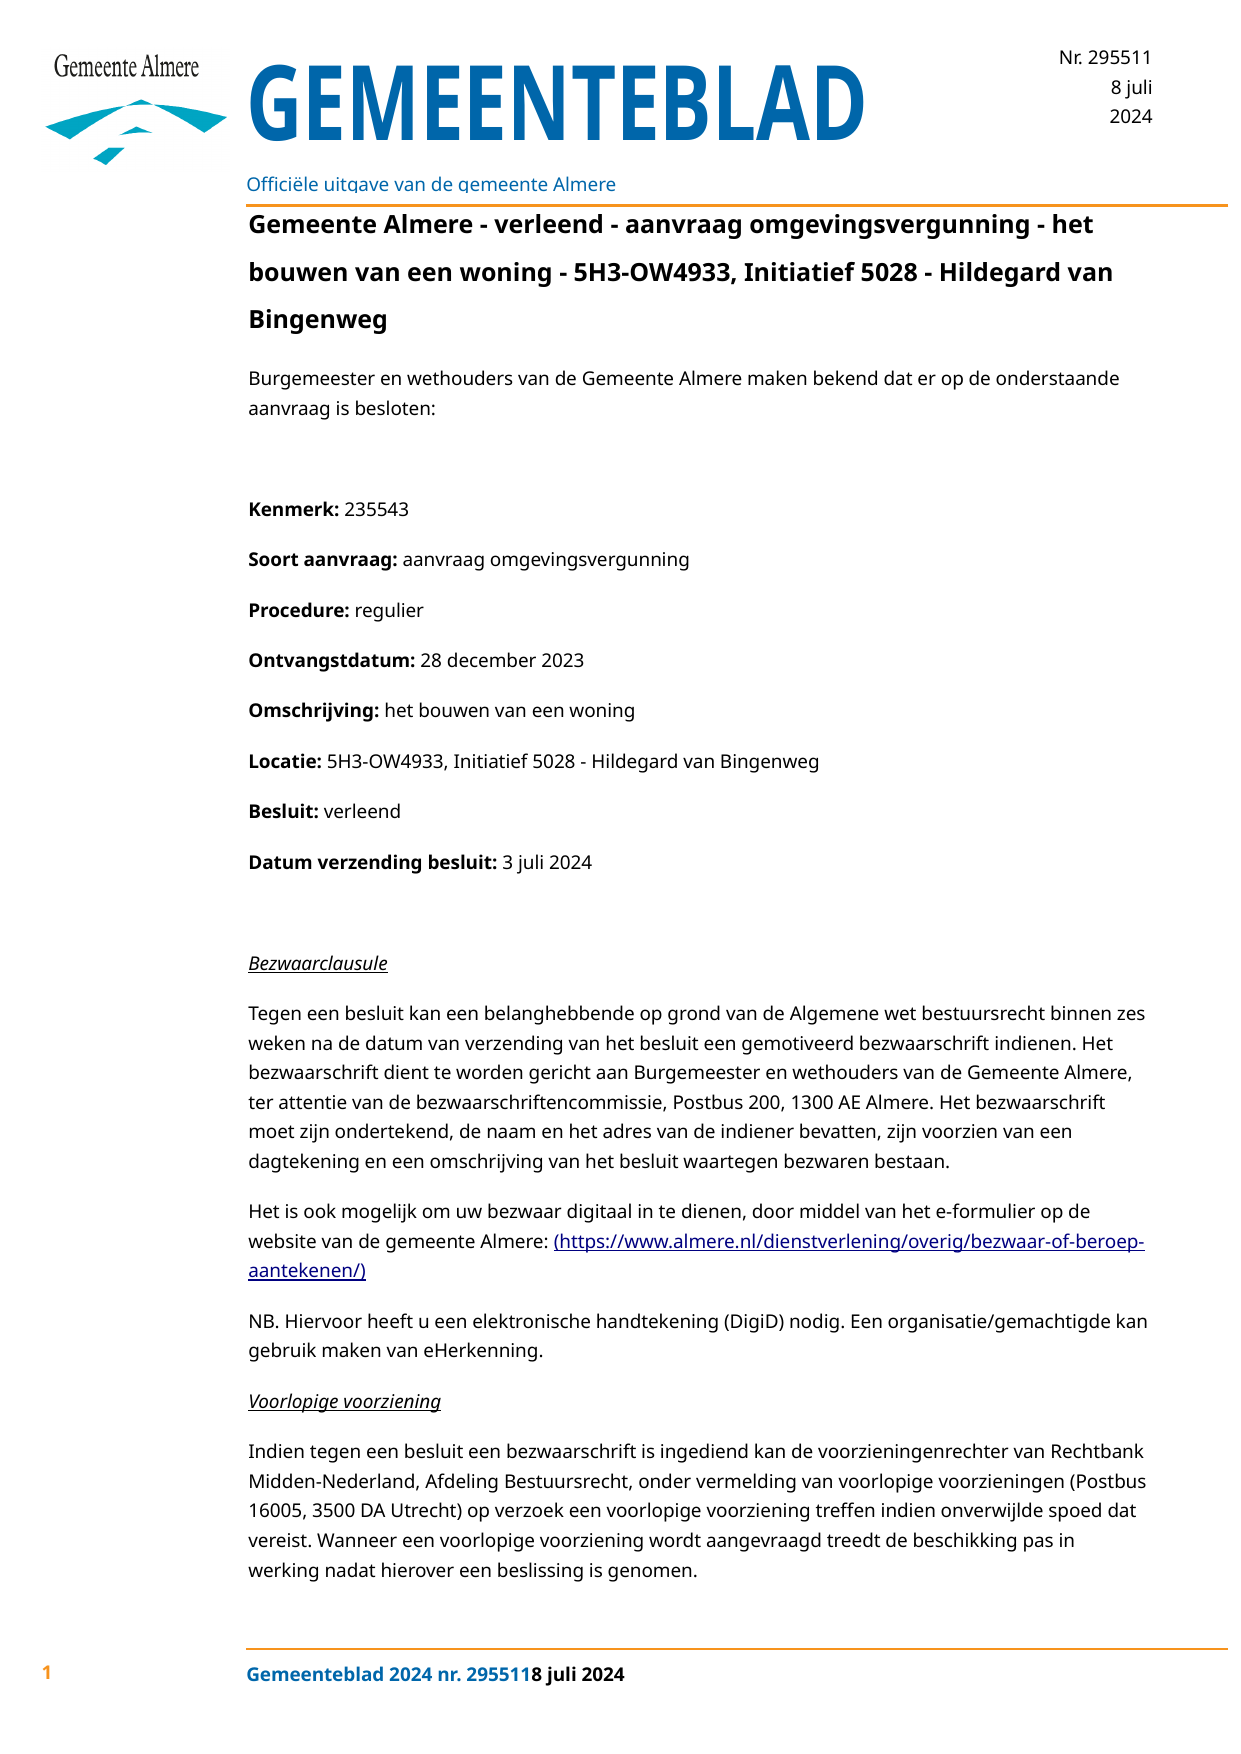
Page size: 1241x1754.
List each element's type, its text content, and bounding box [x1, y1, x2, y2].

text Gemeente Almere - verleend - aanvraag omgevingsvergunning - het bouwen van een woning - 5H3-OW4933, Initiatief 5028 - Hildegard van Bingenweg [248, 207, 1152, 336]
text Voorlopige voorziening [248, 1388, 1152, 1414]
text Bezwaarclausule [248, 950, 1152, 975]
text Omschrijving: het bouwen van een woning [248, 698, 1152, 723]
text Het is ook mogelijk om uw bezwaar digitaal in te dienen, door middel van het e-formulier op de website van de gemeente Almere: (https://www.almere.nl/dienstverlening/overig/bezwaar-of-beroep-aantekenen/) [248, 1198, 1152, 1283]
text Datum verzending besluit: 3 juli 2024 [248, 849, 1152, 874]
text Tegen een besluit kan een belanghebbende op grond van de Algemene wet bestuursrecht binnen zes weken na de datum van verzending van het besluit een gemotiveerd bezwaarschrift indienen. Het bezwaarschrift dient te worden gericht aan Burgemeester en wethouders van de Gemeente Almere, ter attentie van de bezwaarschriftencommissie, Postbus 200, 1300 AE Almere. Het bezwaarschrift moet zijn ondertekend, de naam en het adres van de indiener bevatten, zijn voorzien van een dagtekening en een omschrijving van het besluit waartegen bezwaren bestaan. [248, 1000, 1152, 1174]
text NB. Hiervoor heeft u een elektronische handtekening (DigiD) nodig. Een organisatie/gemachtigde kan gebruik maken van eHerkenning. [248, 1308, 1152, 1363]
text Ontvangstdatum: 28 december 2023 [248, 647, 1152, 673]
text Indien tegen een besluit een bezwaarschrift is ingediend kan de voorzieningenrechter van Rechtbank Midden-Nederland, Afdeling Bestuursrecht, onder vermelding van voorlopige voorzieningen (Postbus 16005, 3500 DA Utrecht) op verzoek een voorlopige voorziening treffen indien onverwijlde spoed dat vereist. Wanneer een voorlopige voorziening wordt aangevraagd treedt de beschikking pas in werking nadat hierover een beslissing is genomen. [248, 1438, 1152, 1582]
text Procedure: regulier [248, 597, 1152, 622]
text Besluit: verleend [248, 798, 1152, 824]
text Burgemeester en wethouders van de Gemeente Almere maken bekend dat er op de onderstaande aanvraag is besloten: [248, 366, 1152, 421]
text Locatie: 5H3-OW4933, Initiatief 5028 - Hildegard van Bingenweg [248, 748, 1152, 774]
picture [41, 47, 231, 172]
text Kenmerk: 235543 [248, 496, 1152, 522]
text Soort aanvraag: aanvraag omgevingsvergunning [248, 546, 1152, 572]
